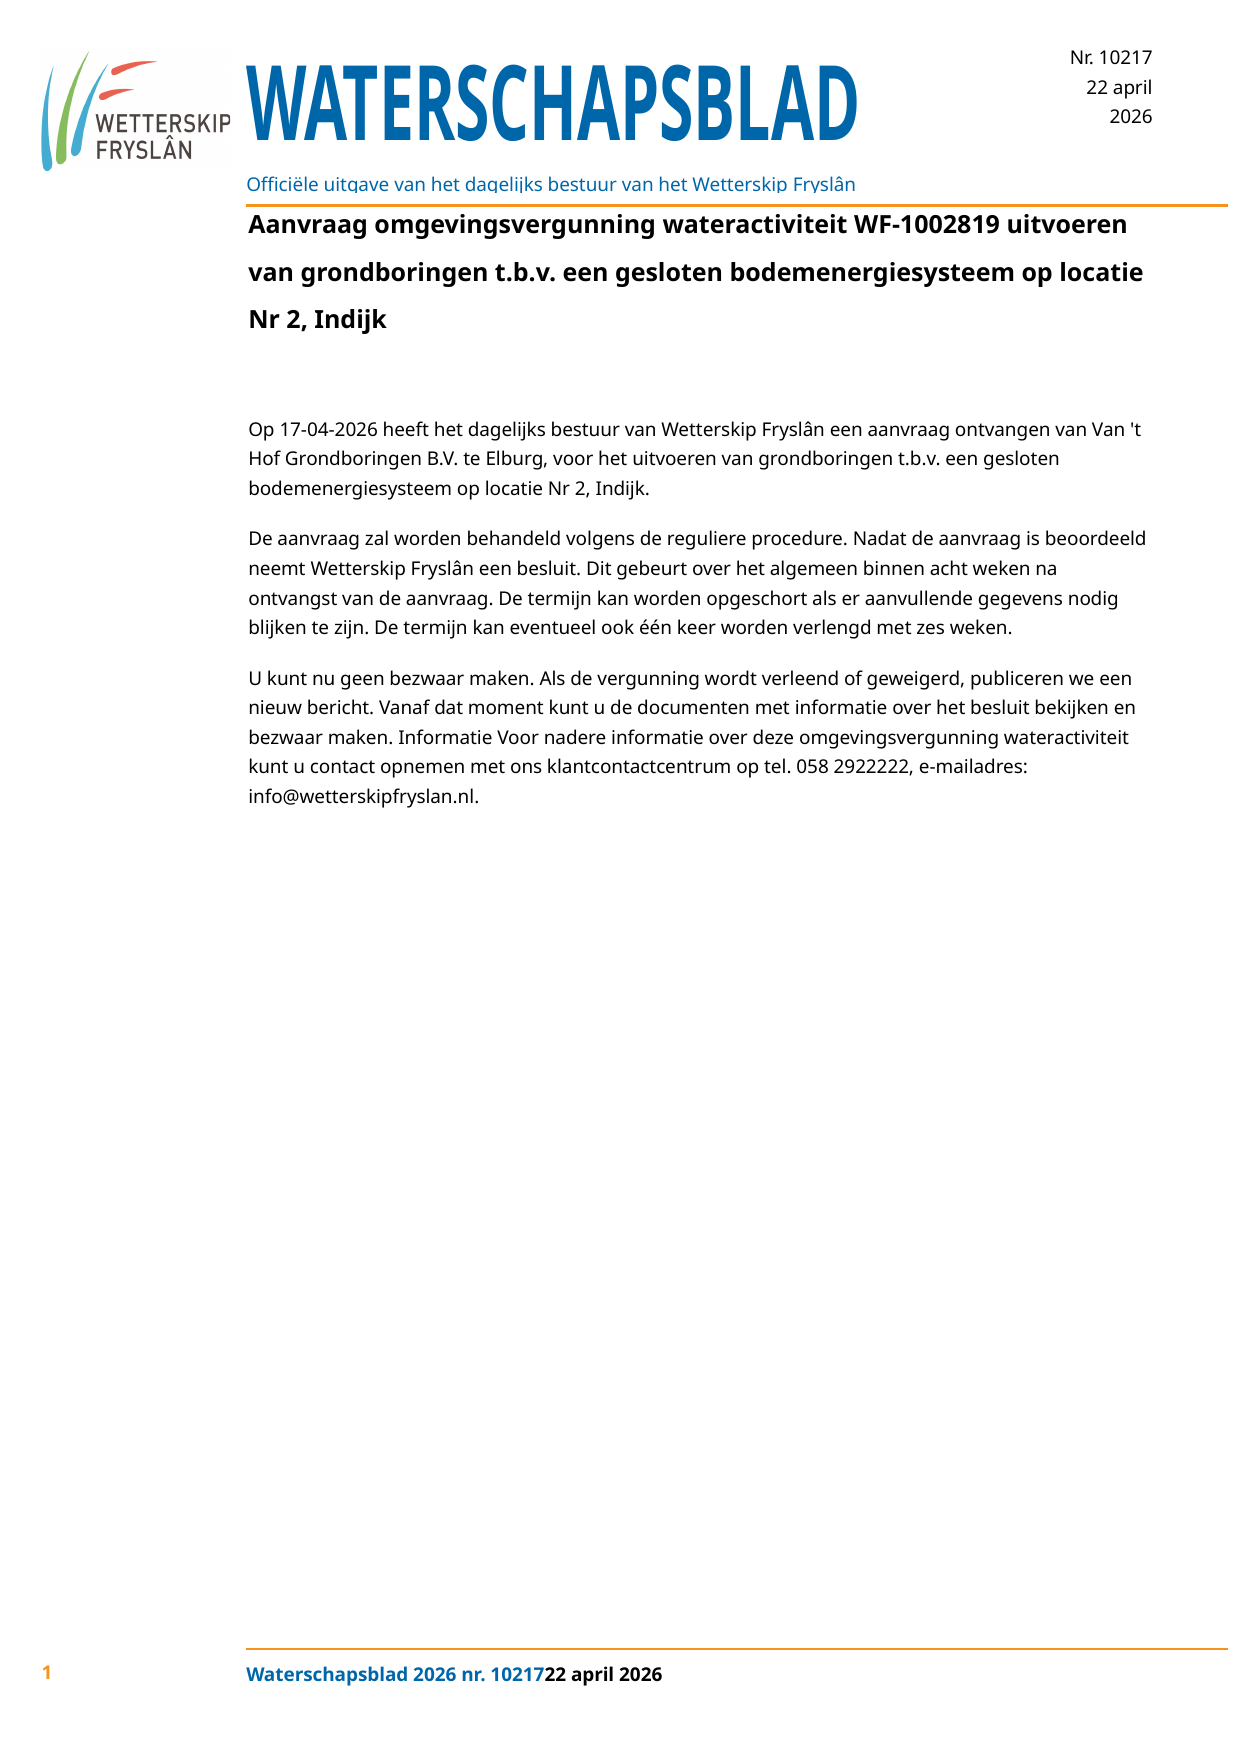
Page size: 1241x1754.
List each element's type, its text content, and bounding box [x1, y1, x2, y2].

picture [41, 47, 231, 172]
text U kunt nu geen bezwaar maken. Als de vergunning wordt verleend of geweigerd, publiceren we een nieuw bericht. Vanaf dat moment kunt u de documenten met informatie over het besluit bekijken en bezwaar maken. Informatie Voor nadere informatie over deze omgevingsvergunning wateractiviteit kunt u contact opnemen met ons klantcontactcentrum op tel. 058 2922222, e-mailadres: info@wetterskipfryslan.nl. [248, 665, 1152, 809]
text De aanvraag zal worden behandeld volgens de reguliere procedure. Nadat de aanvraag is beoordeeld neemt Wetterskip Fryslân een besluit. Dit gebeurt over het algemeen binnen acht weken na ontvangst van de aanvraag. De termijn kan worden opgeschort als er aanvullende gegevens nodig blijken te zijn. De termijn kan eventueel ook één keer worden verlengd met zes weken. [248, 526, 1152, 640]
text Aanvraag omgevingsvergunning wateractiviteit WF-1002819 uitvoeren van grondboringen t.b.v. een gesloten bodemenergiesysteem op locatie Nr 2, Indijk [248, 207, 1152, 336]
text Op 17-04-2026 heeft het dagelijks bestuur van Wetterskip Fryslân een aanvraag ontvangen van Van 't Hof Grondboringen B.V. te Elburg, voor het uitvoeren van grondboringen t.b.v. een gesloten bodemenergiesysteem op locatie Nr 2, Indijk. [248, 416, 1152, 501]
